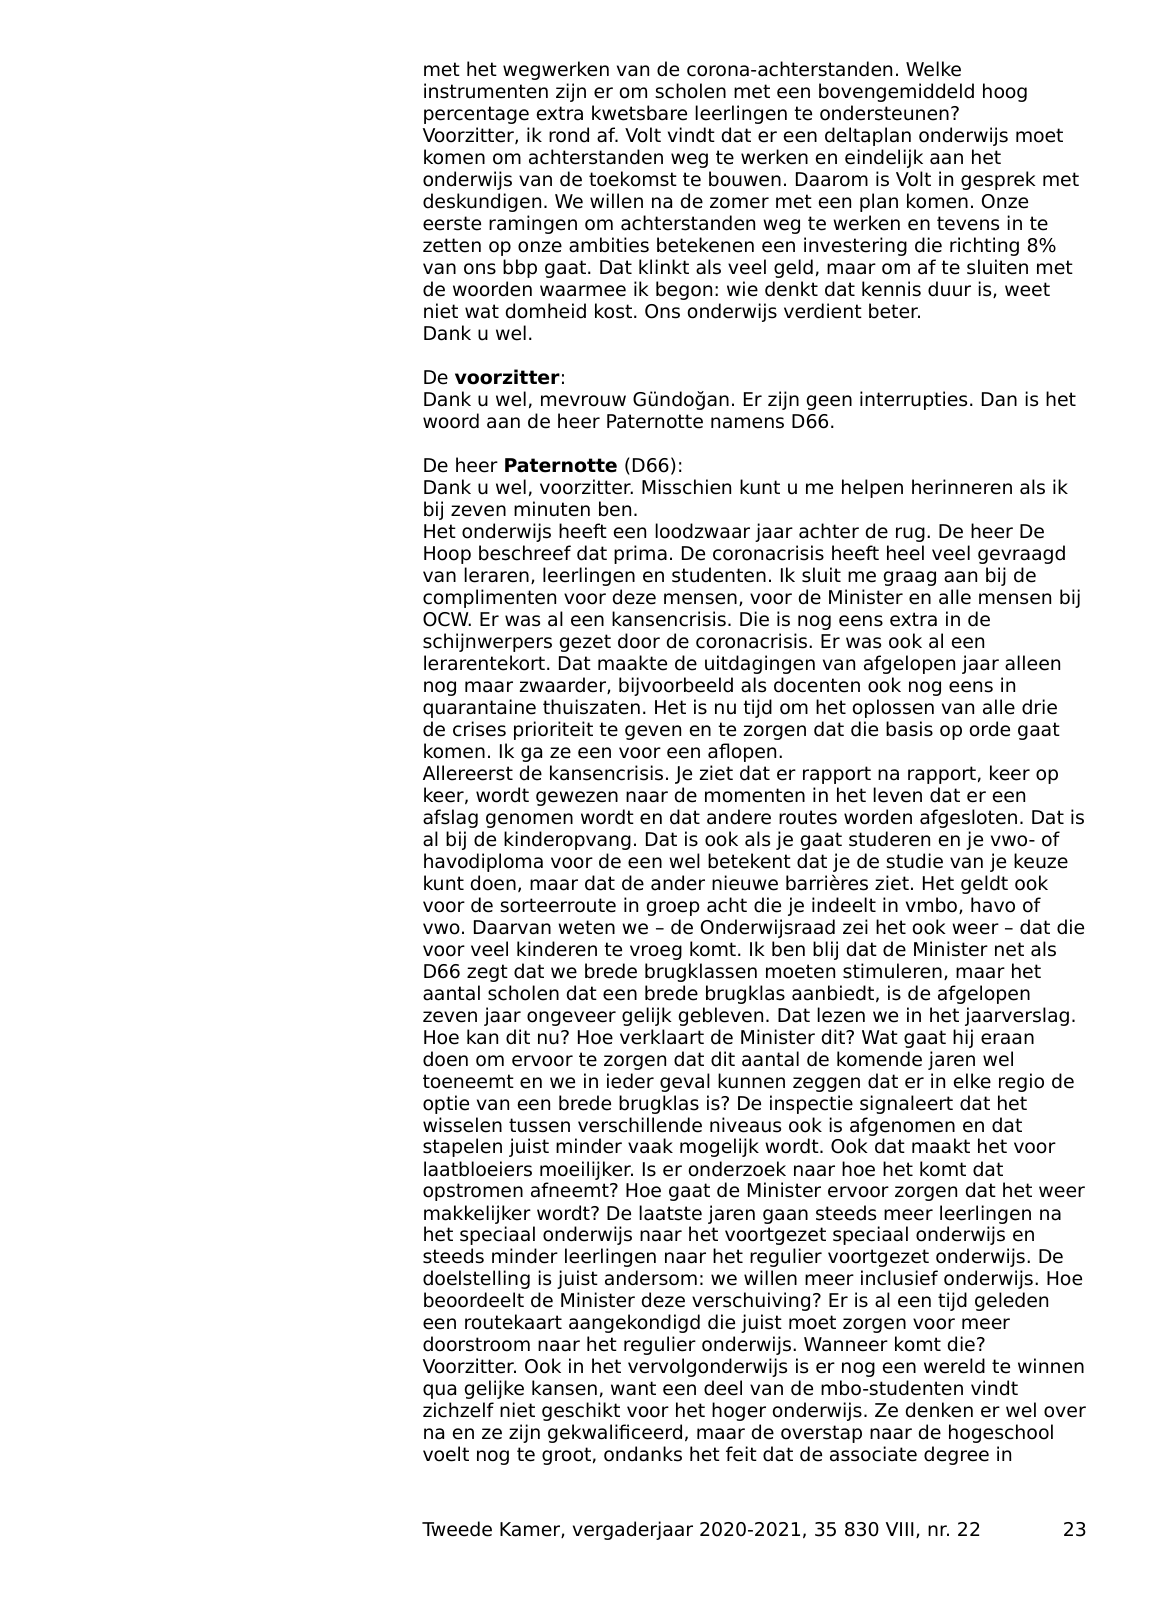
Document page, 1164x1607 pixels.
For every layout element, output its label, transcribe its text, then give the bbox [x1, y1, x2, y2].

text Voorzitter. Ook in het vervolgonderwijs is er nog een wereld te winnen qua gelijke kansen, want een deel van de mbo-studenten vindt zichzelf niet geschikt voor het hoger onderwijs. Ze denken er wel over na en ze zijn gekwalificeerd, maar de overstap naar de hogeschool voelt nog te groot, ondanks het feit dat de associate degree in [422, 1356, 1087, 1466]
text Dank u wel, mevrouw Gündoğan. Er zijn geen interrupties. Dan is het woord aan de heer Paternotte namens D66. [422, 389, 1087, 433]
text met het wegwerken van de corona-achterstanden. Welke instrumenten zijn er om scholen met een bovengemiddeld hoog percentage extra kwetsbare leerlingen te ondersteunen? [422, 59, 1087, 125]
text Dank u wel. [422, 323, 1087, 345]
text De voorzitter: [422, 367, 1087, 389]
text De heer Paternotte (D66): [422, 455, 1087, 477]
text Het onderwijs heeft een loodzwaar jaar achter de rug. De heer De Hoop beschreef dat prima. De coronacrisis heeft heel veel gevraagd van leraren, leerlingen en studenten. Ik sluit me graag aan bij de complimenten voor deze mensen, voor de Minister en alle mensen bij OCW. Er was al een kansencrisis. Die is nog eens extra in de schijnwerpers gezet door de coronacrisis. Er was ook al een lerarentekort. Dat maakte de uitdagingen van afgelopen jaar alleen nog maar zwaarder, bijvoorbeeld als docenten ook nog eens in quarantaine thuiszaten. Het is nu tijd om het oplossen van alle drie de crises prioriteit te geven en te zorgen dat die basis op orde gaat komen. Ik ga ze een voor een aflopen. [422, 521, 1087, 763]
text Allereerst de kansencrisis. Je ziet dat er rapport na rapport, keer op keer, wordt gewezen naar de momenten in het leven dat er een afslag genomen wordt en dat andere routes worden afgesloten. Dat is al bij de kinderopvang. Dat is ook als je gaat studeren en je vwo- of havodiploma voor de een wel betekent dat je de studie van je keuze kunt doen, maar dat de ander nieuwe barrières ziet. Het geldt ook voor de sorteerroute in groep acht die je indeelt in vmbo, havo of vwo. Daarvan weten we – de Onderwijsraad zei het ook weer – dat die voor veel kinderen te vroeg komt. Ik ben blij dat de Minister net als D66 zegt dat we brede brugklassen moeten stimuleren, maar het aantal scholen dat een brede brugklas aanbiedt, is de afgelopen zeven jaar ongeveer gelijk gebleven. Dat lezen we in het jaarverslag. Hoe kan dit nu? Hoe verklaart de Minister dit? Wat gaat hij eraan doen om ervoor te zorgen dat dit aantal de komende jaren wel toeneemt en we in ieder geval kunnen zeggen dat er in elke regio de optie van een brede brugklas is? De inspectie signaleert dat het wisselen tussen verschillende niveaus ook is afgenomen en dat stapelen juist minder vaak mogelijk wordt. Ook dat maakt het voor laatbloeiers moeilijker. Is er onderzoek naar hoe het komt dat opstromen afneemt? Hoe gaat de Minister ervoor zorgen dat het weer makkelijker wordt? De laatste jaren gaan steeds meer leerlingen na het speciaal onderwijs naar het voortgezet speciaal onderwijs en steeds minder leerlingen naar het regulier voortgezet onderwijs. De doelstelling is juist andersom: we willen meer inclusief onderwijs. Hoe beoordeelt de Minister deze verschuiving? Er is al een tijd geleden een routekaart aangekondigd die juist moet zorgen voor meer doorstroom naar het regulier onderwijs. Wanneer komt die? [422, 763, 1087, 1356]
text Dank u wel, voorzitter. Misschien kunt u me helpen herinneren als ik bij zeven minuten ben. [422, 477, 1087, 521]
text Voorzitter, ik rond af. Volt vindt dat er een deltaplan onderwijs moet komen om achterstanden weg te werken en eindelijk aan het onderwijs van de toekomst te bouwen. Daarom is Volt in gesprek met deskundigen. We willen na de zomer met een plan komen. Onze eerste ramingen om achterstanden weg te werken en tevens in te zetten op onze ambities betekenen een investering die richting 8% van ons bbp gaat. Dat klinkt als veel geld, maar om af te sluiten met de woorden waarmee ik begon: wie denkt dat kennis duur is, weet niet wat domheid kost. Ons onderwijs verdient beter. [422, 125, 1087, 323]
